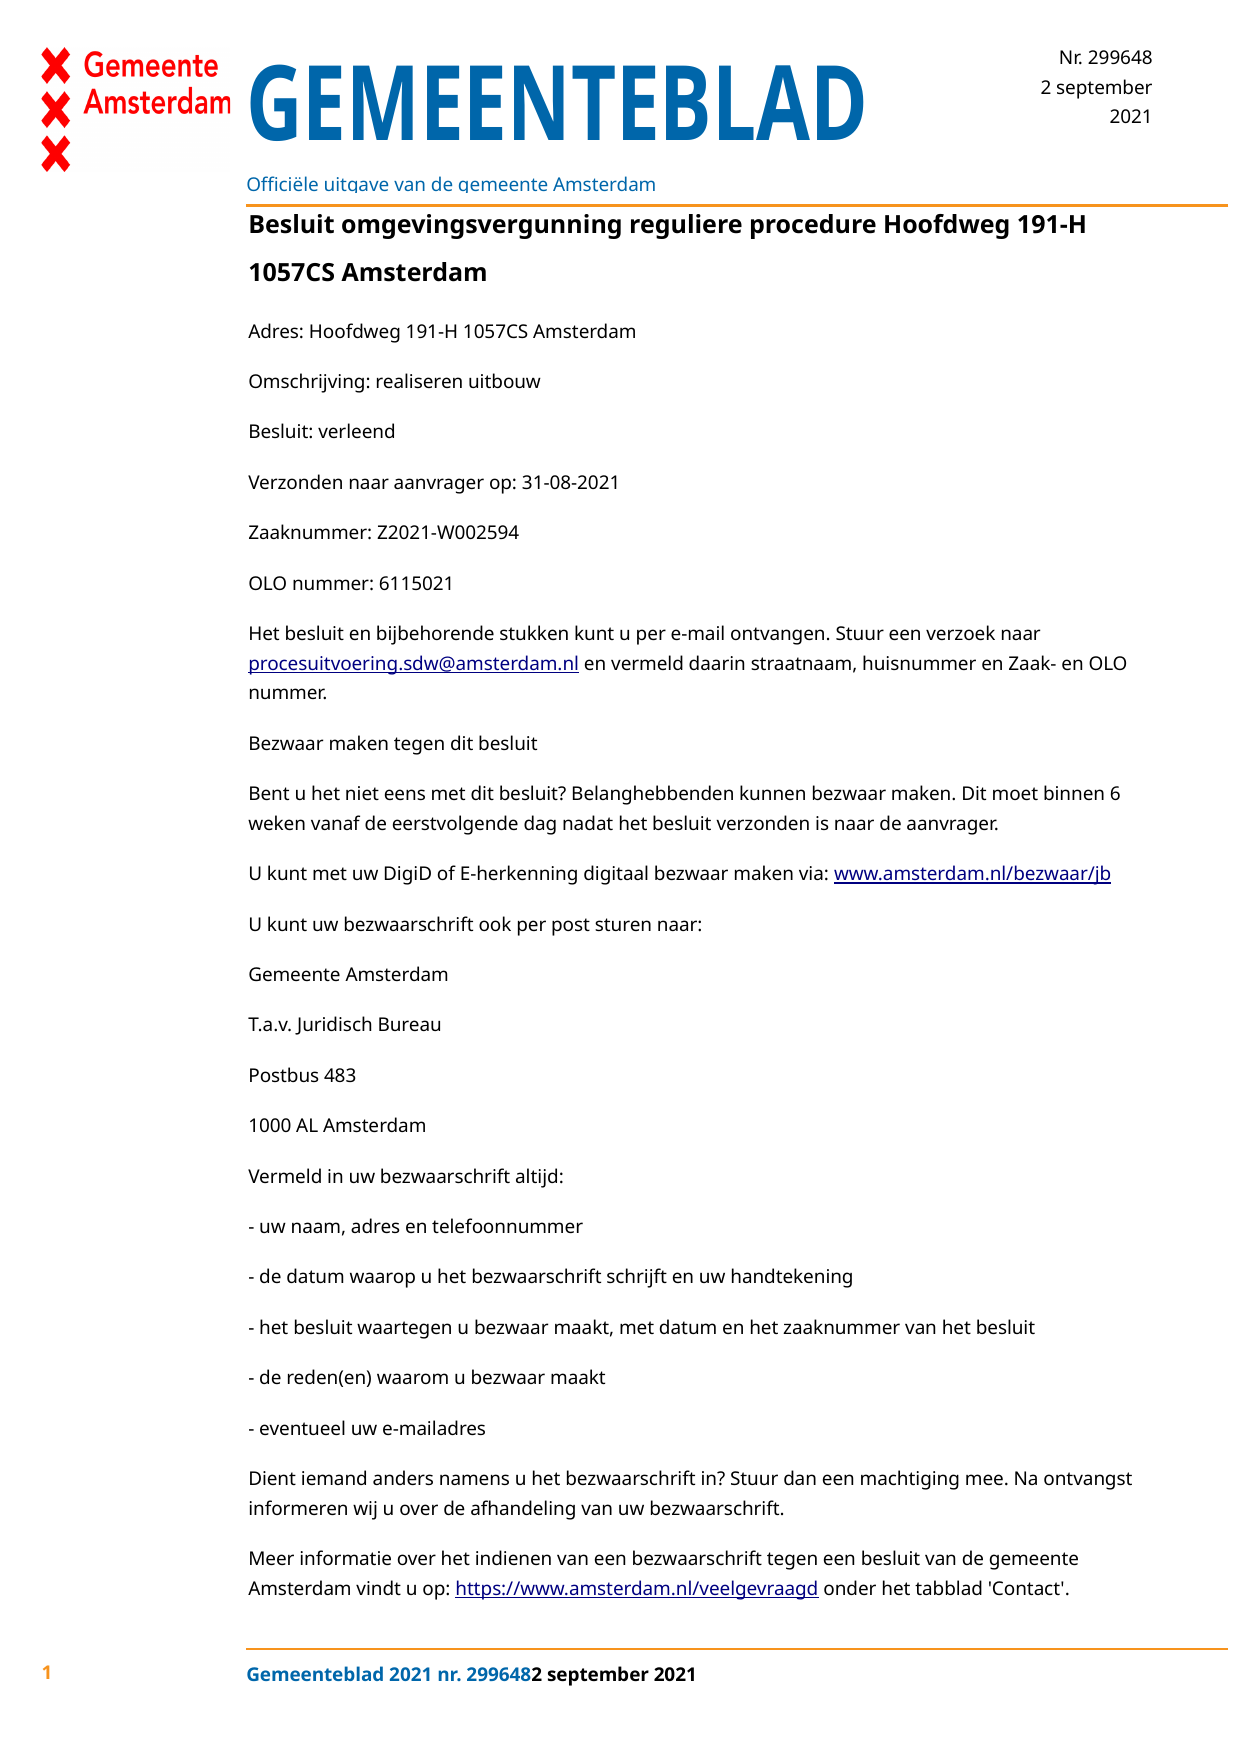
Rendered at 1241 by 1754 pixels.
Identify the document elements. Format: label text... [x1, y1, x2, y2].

text Besluit omgevingsvergunning reguliere procedure Hoofdweg 191-H 1057CS Amsterdam [248, 207, 1152, 288]
text Bezwaar maken tegen dit besluit [248, 730, 1152, 756]
text Het besluit en bijbehorende stukken kunt u per e-mail ontvangen. Stuur een verzoek naar procesuitvoering.sdw@amsterdam.nl en vermeld daarin straatnaam, huisnummer en Zaak- en OLO nummer. [248, 620, 1152, 705]
text - eventueel uw e-mailadres [248, 1415, 1152, 1441]
picture [41, 47, 231, 172]
text Adres: Hoofdweg 191-H 1057CS Amsterdam [248, 318, 1152, 344]
text Zaaknummer: Z2021-W002594 [248, 519, 1152, 545]
text - de datum waarop u het bezwaarschrift schrijft en uw handtekening [248, 1264, 1152, 1289]
text - de reden(en) waarom u bezwaar maakt [248, 1364, 1152, 1390]
text Verzonden naar aanvrager op: 31-08-2021 [248, 469, 1152, 495]
text Dient iemand anders namens u het bezwaarschrift in? Stuur dan een machtiging mee. Na ontvangst informeren wij u over de afhandeling van uw bezwaarschrift. [248, 1465, 1152, 1521]
text Besluit: verleend [248, 419, 1152, 444]
text T.a.v. Juridisch Bureau [248, 1012, 1152, 1037]
text Postbus 483 [248, 1062, 1152, 1088]
text U kunt met uw DigiD of E-herkenning digitaal bezwaar maken via: www.amsterdam.nl/bezwaar/jb [248, 860, 1152, 886]
text 1000 AL Amsterdam [248, 1112, 1152, 1138]
text Bent u het niet eens met dit besluit? Belanghebbenden kunnen bezwaar maken. Dit moet binnen 6 weken vanaf de eerstvolgende dag nadat het besluit verzonden is naar de aanvrager. [248, 780, 1152, 836]
text OLO nummer: 6115021 [248, 570, 1152, 596]
text - uw naam, adres en telefoonnummer [248, 1213, 1152, 1239]
text U kunt uw bezwaarschrift ook per post sturen naar: [248, 911, 1152, 937]
text Gemeente Amsterdam [248, 961, 1152, 987]
text Meer informatie over het indienen van een bezwaarschrift tegen een besluit van de gemeente Amsterdam vindt u op: https://www.amsterdam.nl/veelgevraagd onder het tabblad 'Contact'. [248, 1545, 1152, 1601]
text Omschrijving: realiseren uitbouw [248, 368, 1152, 394]
text Vermeld in uw bezwaarschrift altijd: [248, 1163, 1152, 1189]
text - het besluit waartegen u bezwaar maakt, met datum en het zaaknummer van het besluit [248, 1314, 1152, 1340]
